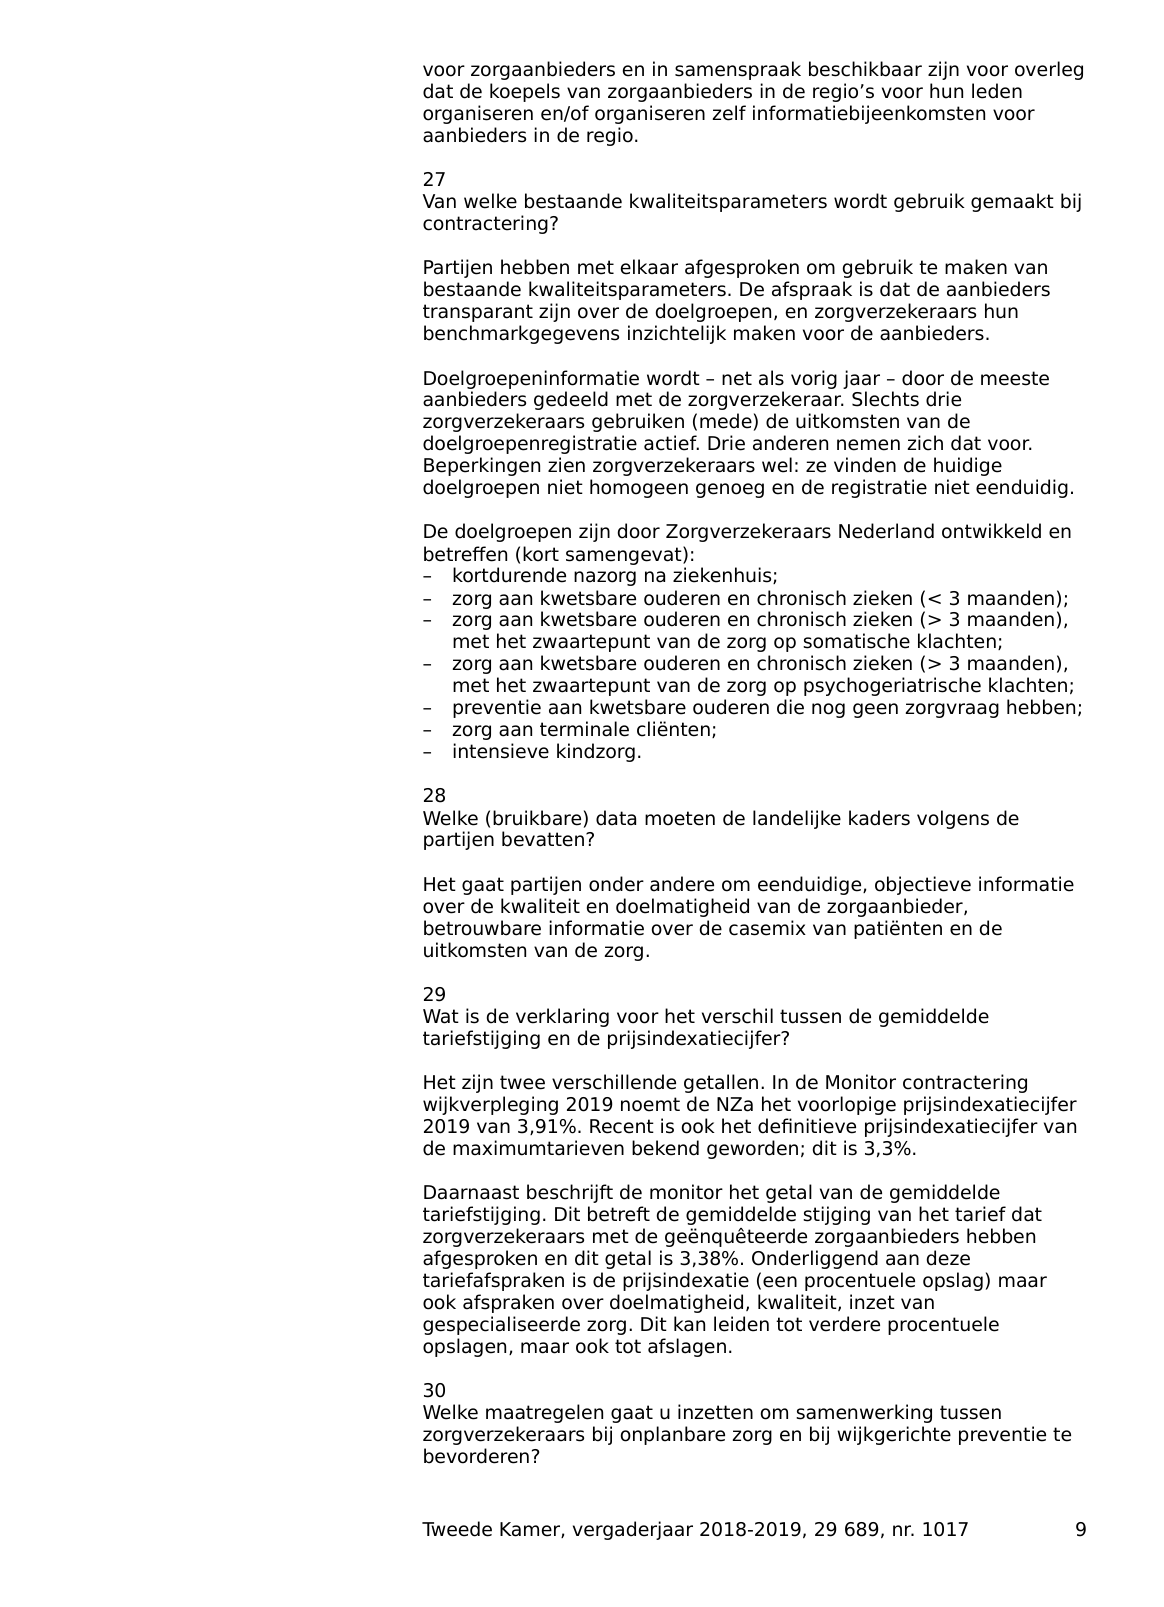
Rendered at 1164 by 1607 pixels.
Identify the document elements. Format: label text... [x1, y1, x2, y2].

text – kortdurende nazorg na ziekenhuis; [422, 565, 1087, 587]
text 29 [422, 984, 1087, 1006]
text Wat is de verklaring voor het verschil tussen de gemiddelde tariefstijging en de prijsindexatiecijfer? [422, 1006, 1087, 1049]
text 30 [422, 1380, 1087, 1402]
text Het zijn twee verschillende getallen. In de Monitor contractering wijkverpleging 2019 noemt de NZa het voorlopige prijsindexatiecijfer 2019 van 3,91%. Recent is ook het definitieve prijsindexatiecijfer van de maximumtarieven bekend geworden; dit is 3,3%. [422, 1072, 1087, 1160]
text – zorg aan terminale cliënten; [422, 719, 1087, 741]
text 28 [422, 785, 1087, 807]
text Partijen hebben met elkaar afgesproken om gebruik te maken van bestaande kwaliteitsparameters. De afspraak is dat de aanbieders transparant zijn over de doelgroepen, en zorgverzekeraars hun benchmarkgegevens inzichtelijk maken voor de aanbieders. [422, 257, 1087, 345]
text – zorg aan kwetsbare ouderen en chronisch zieken (> 3 maanden), met het zwaartepunt van de zorg op somatische klachten; [422, 609, 1087, 653]
text Doelgroepeninformatie wordt – net als vorig jaar – door de meeste aanbieders gedeeld met de zorgverzekeraar. Slechts drie zorgverzekeraars gebruiken (mede) de uitkomsten van de doelgroepenregistratie actief. Drie anderen nemen zich dat voor. Beperkingen zien zorgverzekeraars wel: ze vinden de huidige doelgroepen niet homogeen genoeg en de registratie niet eenduidig. [422, 367, 1087, 499]
text – zorg aan kwetsbare ouderen en chronisch zieken (< 3 maanden); [422, 587, 1087, 609]
text – intensieve kindzorg. [422, 741, 1087, 763]
text – zorg aan kwetsbare ouderen en chronisch zieken (> 3 maanden), met het zwaartepunt van de zorg op psychogeriatrische klachten; [422, 653, 1087, 697]
text Het gaat partijen onder andere om eenduidige, objectieve informatie over de kwaliteit en doelmatigheid van de zorgaanbieder, betrouwbare informatie over de casemix van patiënten en de uitkomsten van de zorg. [422, 873, 1087, 961]
text voor zorgaanbieders en in samenspraak beschikbaar zijn voor overleg dat de koepels van zorgaanbieders in de regio’s voor hun leden organiseren en/of organiseren zelf informatiebijeenkomsten voor aanbieders in de regio. [422, 59, 1087, 147]
text De doelgroepen zijn door Zorgverzekeraars Nederland ontwikkeld en betreffen (kort samengevat): [422, 521, 1087, 565]
text Van welke bestaande kwaliteitsparameters wordt gebruik gemaakt bij contractering? [422, 191, 1087, 235]
text Welke (bruikbare) data moeten de landelijke kaders volgens de partijen bevatten? [422, 807, 1087, 851]
text Daarnaast beschrijft de monitor het getal van de gemiddelde tariefstijging. Dit betreft de gemiddelde stijging van het tarief dat zorgverzekeraars met de geënquêteerde zorgaanbieders hebben afgesproken en dit getal is 3,38%. Onderliggend aan deze tariefafspraken is de prijsindexatie (een procentuele opslag) maar ook afspraken over doelmatigheid, kwaliteit, inzet van gespecialiseerde zorg. Dit kan leiden tot verdere procentuele opslagen, maar ook tot afslagen. [422, 1182, 1087, 1358]
text Welke maatregelen gaat u inzetten om samenwerking tussen zorgverzekeraars bij onplanbare zorg en bij wijkgerichte preventie te bevorderen? [422, 1402, 1087, 1468]
text – preventie aan kwetsbare ouderen die nog geen zorgvraag hebben; [422, 697, 1087, 719]
text 27 [422, 169, 1087, 191]
